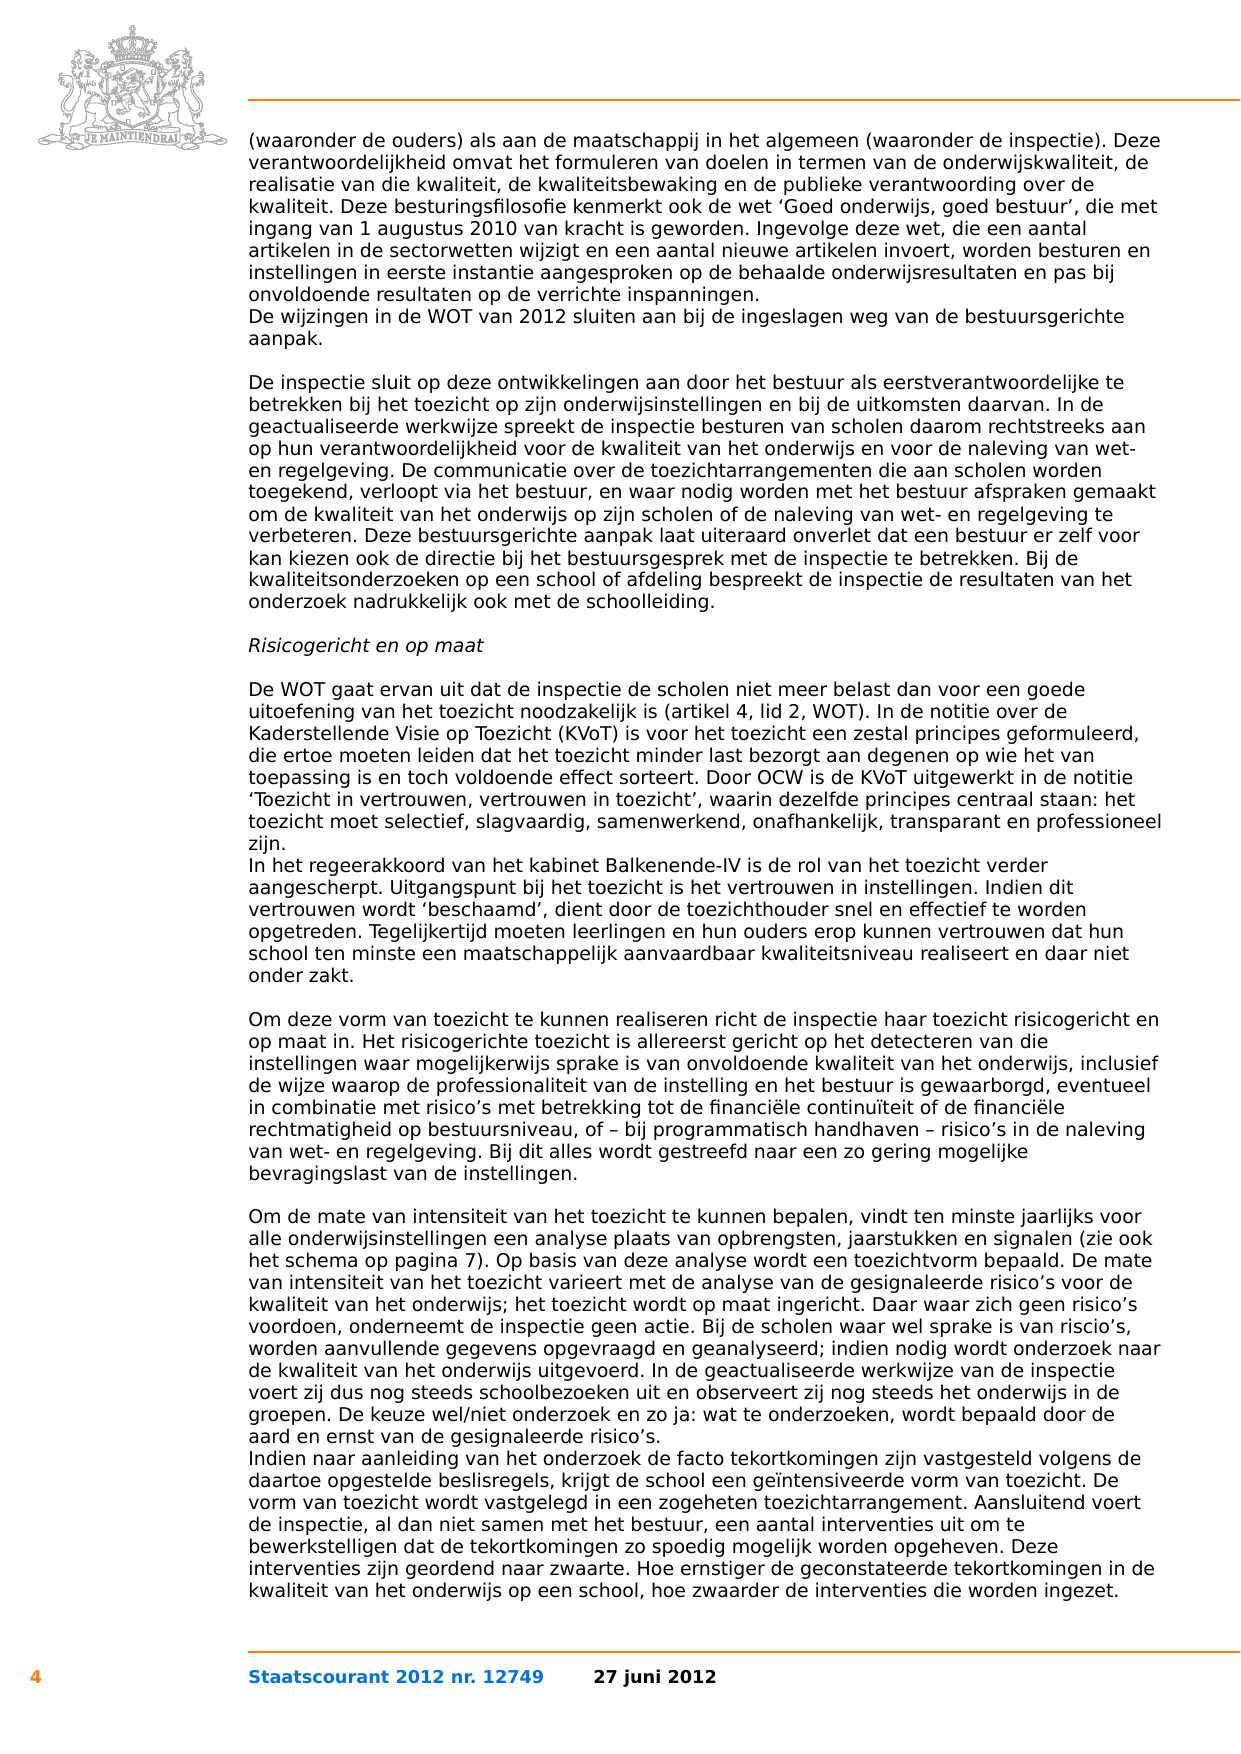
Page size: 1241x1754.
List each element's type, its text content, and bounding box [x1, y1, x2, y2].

text De inspectie sluit op deze ontwikkelingen aan door het bestuur als eerstverantwoordelijke te betrekken bij het toezicht op zijn onderwijsinstellingen en bij de uitkomsten daarvan. In de geactualiseerde werkwijze spreekt de inspectie besturen van scholen daarom rechtstreeks aan op hun verantwoordelijkheid voor de kwaliteit van het onderwijs en voor de naleving van wet- en regelgeving. De communicatie over de toezichtarrangementen die aan scholen worden toegekend, verloopt via het bestuur, en waar nodig worden met het bestuur afspraken gemaakt om de kwaliteit van het onderwijs op zijn scholen of de naleving van wet- en regelgeving te verbeteren. Deze bestuursgerichte aanpak laat uiteraard onverlet dat een bestuur er zelf voor kan kiezen ook de directie bij het bestuursgesprek met de inspectie te betrekken. Bij de kwaliteitsonderzoeken op een school of afdeling bespreekt de inspectie de resultaten van het onderzoek nadrukkelijk ook met de schoolleiding. [248, 372, 1163, 613]
text De wijzingen in de WOT van 2012 sluiten aan bij de ingeslagen weg van de bestuursgerichte aanpak. [248, 306, 1163, 350]
text (waaronder de ouders) als aan de maatschappij in het algemeen (waaronder de inspectie). Deze verantwoordelijkheid omvat het formuleren van doelen in termen van de onderwijskwaliteit, de realisatie van die kwaliteit, de kwaliteitsbewaking en de publieke verantwoording over de kwaliteit. Deze besturingsfilosofie kenmerkt ook de wet ‘Goed onderwijs, goed bestuur’, die met ingang van 1 augustus 2010 van kracht is geworden. Ingevolge deze wet, die een aantal artikelen in de sectorwetten wijzigt en een aantal nieuwe artikelen invoert, worden besturen en instellingen in eerste instantie aangesproken op de behaalde onderwijsresultaten en pas bij onvoldoende resultaten op de verrichte inspanningen. [248, 130, 1163, 306]
text Indien naar aanleiding van het onderzoek de facto tekortkomingen zijn vastgesteld volgens de daartoe opgestelde beslisregels, krijgt de school een geïntensiveerde vorm van toezicht. De vorm van toezicht wordt vastgelegd in een zogeheten toezichtarrangement. Aansluitend voert de inspectie, al dan niet samen met het bestuur, een aantal interventies uit om te bewerkstelligen dat de tekortkomingen zo spoedig mogelijk worden opgeheven. Deze interventies zijn geordend naar zwaarte. Hoe ernstiger de geconstateerde tekortkomingen in de kwaliteit van het onderwijs op een school, hoe zwaarder de interventies die worden ingezet. [248, 1448, 1163, 1602]
text In het regeerakkoord van het kabinet Balkenende-IV is de rol van het toezicht verder aangescherpt. Uitgangspunt bij het toezicht is het vertrouwen in instellingen. Indien dit vertrouwen wordt ‘beschaamd’, dient door de toezichthouder snel en effectief te worden opgetreden. Tegelijkertijd moeten leerlingen en hun ouders erop kunnen vertrouwen dat hun school ten minste een maatschappelijk aanvaardbaar kwaliteitsniveau realiseert en daar niet onder zakt. [248, 855, 1163, 987]
text Om deze vorm van toezicht te kunnen realiseren richt de inspectie haar toezicht risicogericht en op maat in. Het risicogerichte toezicht is allereerst gericht op het detecteren van die instellingen waar mogelijkerwijs sprake is van onvoldoende kwaliteit van het onderwijs, inclusief de wijze waarop de professionaliteit van de instelling en het bestuur is gewaarborgd, eventueel in combinatie met risico’s met betrekking tot de financiële continuïteit of de financiële rechtmatigheid op bestuursniveau, of – bij programmatisch handhaven – risico’s in de naleving van wet- en regelgeving. Bij dit alles wordt gestreefd naar een zo gering mogelijke bevragingslast van de instellingen. [248, 1009, 1163, 1184]
subtitle Risicogericht en op maat [248, 635, 1163, 657]
picture [38, 25, 227, 150]
text Om de mate van intensiteit van het toezicht te kunnen bepalen, vindt ten minste jaarlijks voor alle onderwijsinstellingen een analyse plaats van opbrengsten, jaarstukken en signalen (zie ook het schema op pagina 7). Op basis van deze analyse wordt een toezichtvorm bepaald. De mate van intensiteit van het toezicht varieert met de analyse van de gesignaleerde risico’s voor de kwaliteit van het onderwijs; het toezicht wordt op maat ingericht. Daar waar zich geen risico’s voordoen, onderneemt de inspectie geen actie. Bij de scholen waar wel sprake is van riscio’s, worden aanvullende gegevens opgevraagd en geanalyseerd; indien nodig wordt onderzoek naar de kwaliteit van het onderwijs uitgevoerd. In de geactualiseerde werkwijze van de inspectie voert zij dus nog steeds schoolbezoeken uit en observeert zij nog steeds het onderwijs in de groepen. De keuze wel/niet onderzoek en zo ja: wat te onderzoeken, wordt bepaald door de aard en ernst van de gesignaleerde risico’s. [248, 1206, 1163, 1448]
text De WOT gaat ervan uit dat de inspectie de scholen niet meer belast dan voor een goede uitoefening van het toezicht noodzakelijk is (artikel 4, lid 2, WOT). In de notitie over de Kaderstellende Visie op Toezicht (KVoT) is voor het toezicht een zestal principes geformuleerd, die ertoe moeten leiden dat het toezicht minder last bezorgt aan degenen op wie het van toepassing is en toch voldoende effect sorteert. Door OCW is de KVoT uitgewerkt in de notitie ‘Toezicht in vertrouwen, vertrouwen in toezicht’, waarin dezelfde principes centraal staan: het toezicht moet selectief, slagvaardig, samenwerkend, onafhankelijk, transparant en professioneel zijn. [248, 679, 1163, 855]
